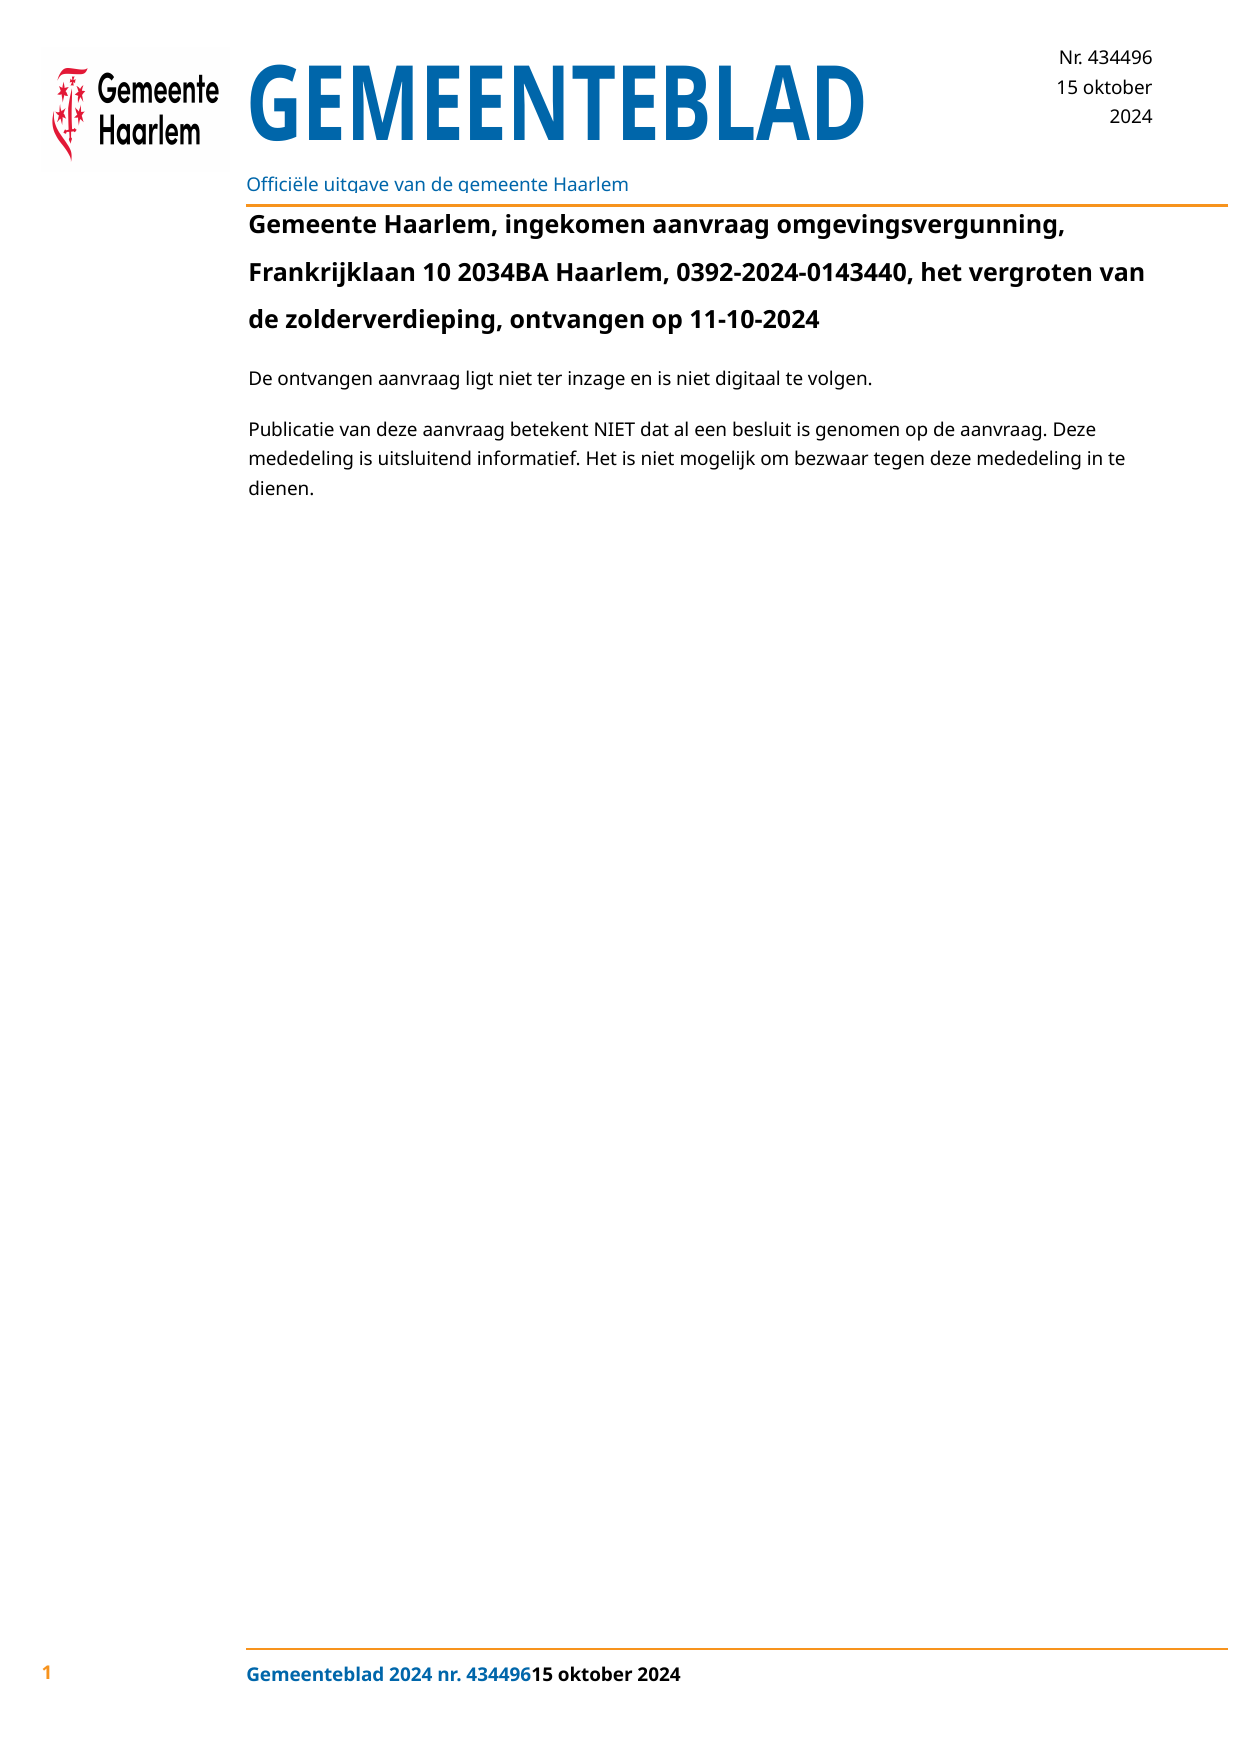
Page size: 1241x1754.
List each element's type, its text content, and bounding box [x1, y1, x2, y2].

picture [41, 47, 231, 172]
text De ontvangen aanvraag ligt niet ter inzage en is niet digitaal te volgen. [248, 366, 1152, 391]
text Gemeente Haarlem, ingekomen aanvraag omgevingsvergunning, Frankrijklaan 10 2034BA Haarlem, 0392-2024-0143440, het vergroten van de zolderverdieping, ontvangen op 11-10-2024 [248, 207, 1152, 336]
text Publicatie van deze aanvraag betekent NIET dat al een besluit is genomen op de aanvraag. Deze mededeling is uitsluitend informatief. Het is niet mogelijk om bezwaar tegen deze mededeling in te dienen. [248, 416, 1152, 501]
